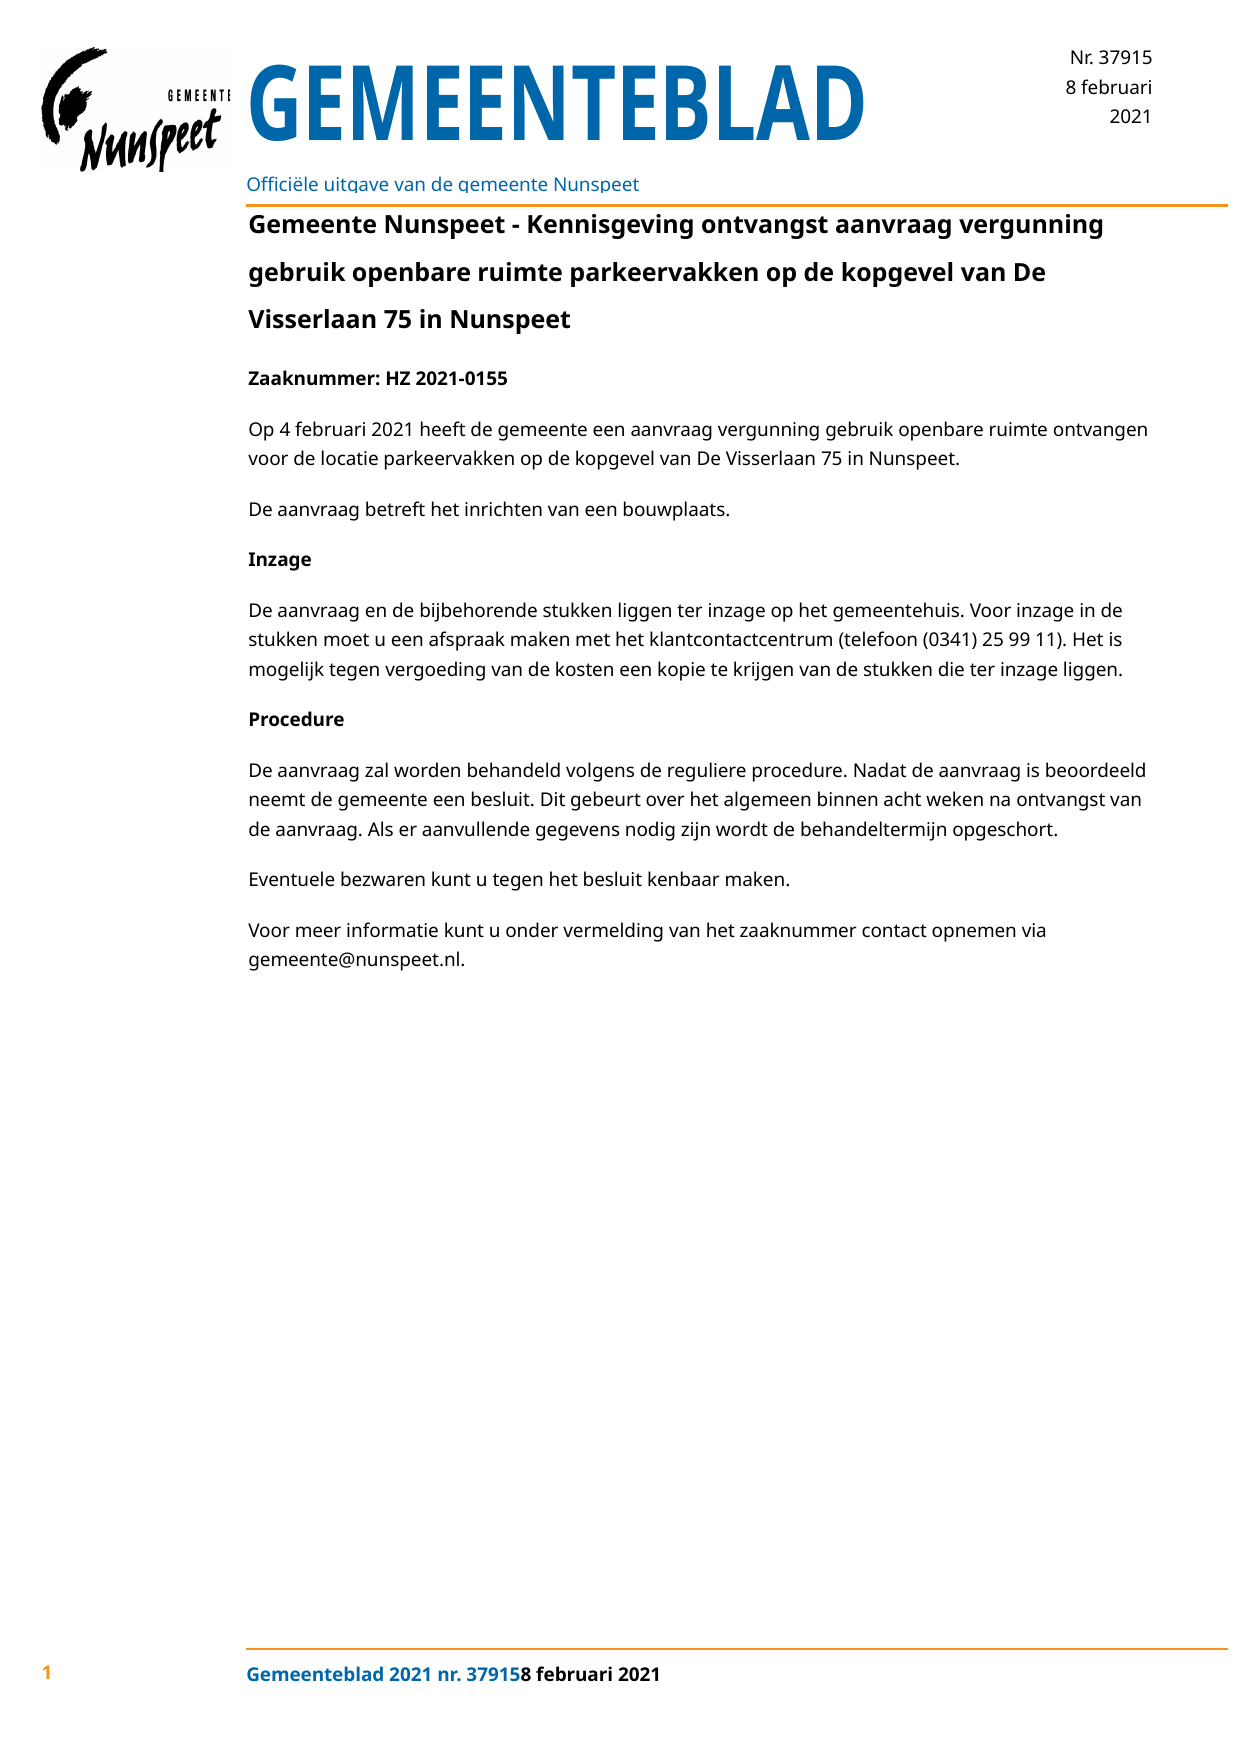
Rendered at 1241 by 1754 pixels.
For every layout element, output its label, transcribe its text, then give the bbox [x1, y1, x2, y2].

text De aanvraag betreft het inrichten van een bouwplaats. [248, 496, 1152, 522]
text Op 4 februari 2021 heeft de gemeente een aanvraag vergunning gebruik openbare ruimte ontvangen voor de locatie parkeervakken op de kopgevel van De Visserlaan 75 in Nunspeet. [248, 416, 1152, 471]
text Gemeente Nunspeet - Kennisgeving ontvangst aanvraag vergunning gebruik openbare ruimte parkeervakken op de kopgevel van De Visserlaan 75 in Nunspeet [248, 207, 1152, 336]
text Procedure [248, 706, 1152, 732]
text Eventuele bezwaren kunt u tegen het besluit kenbaar maken. [248, 866, 1152, 892]
text Zaaknummer: HZ 2021-0155 [248, 366, 1152, 391]
picture [41, 47, 231, 172]
text De aanvraag en de bijbehorende stukken liggen ter inzage op het gemeentehuis. Voor inzage in de stukken moet u een afspraak maken met het klantcontactcentrum (telefoon (0341) 25 99 11). Het is mogelijk tegen vergoeding van de kosten een kopie te krijgen van de stukken die ter inzage liggen. [248, 597, 1152, 682]
text Voor meer informatie kunt u onder vermelding van het zaaknummer contact opnemen via gemeente@nunspeet.nl. [248, 917, 1152, 972]
text Inzage [248, 546, 1152, 572]
text De aanvraag zal worden behandeld volgens de reguliere procedure. Nadat de aanvraag is beoordeeld neemt de gemeente een besluit. Dit gebeurt over het algemeen binnen acht weken na ontvangst van de aanvraag. Als er aanvullende gegevens nodig zijn wordt de behandeltermijn opgeschort. [248, 757, 1152, 842]
